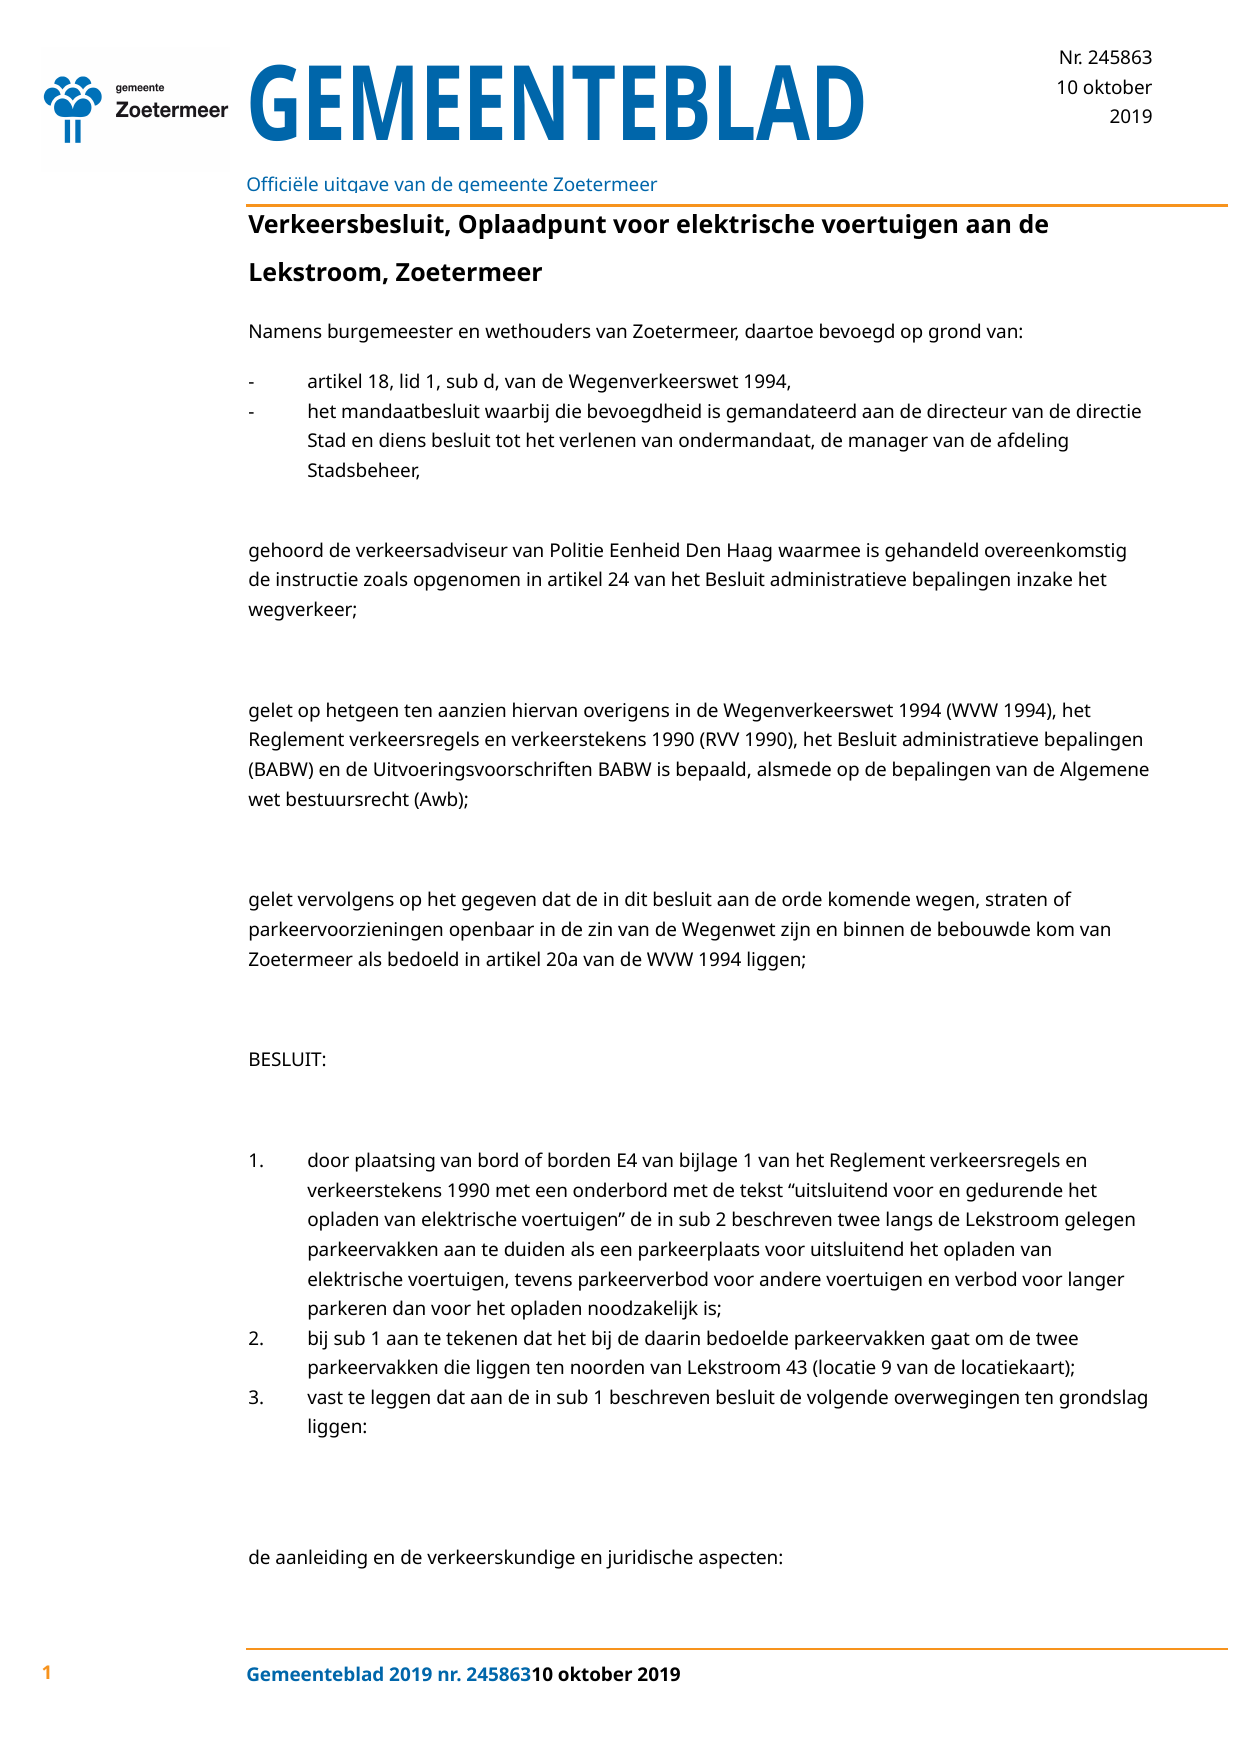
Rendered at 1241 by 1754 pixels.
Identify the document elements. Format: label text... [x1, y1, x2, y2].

list bij sub 1 aan te tekenen dat het bij de daarin bedoelde parkeervakken gaat om de twee parkeervakken die liggen ten noorden van Lekstroom 43 (locatie 9 van de locatiekaart); [248, 1325, 1152, 1380]
text Verkeersbesluit, Oplaadpunt voor elektrische voertuigen aan de Lekstroom, Zoetermeer [248, 207, 1152, 288]
list door plaatsing van bord of borden E4 van bijlage 1 van het Reglement verkeersregels en verkeerstekens 1990 met een onderbord met de tekst “uitsluitend voor en gedurende het opladen van elektrische voertuigen” de in sub 2 beschreven twee langs de Lekstroom gelegen parkeervakken aan te duiden als een parkeerplaats voor uitsluitend het opladen van elektrische voertuigen, tevens parkeerverbod voor andere voertuigen en verbod voor langer parkeren dan voor het opladen noodzakelijk is; [248, 1147, 1152, 1321]
list artikel 18, lid 1, sub d, van de Wegenverkeerswet 1994, [248, 368, 1152, 394]
list het mandaatbesluit waarbij die bevoegdheid is gemandateerd aan de directeur van de directie Stad en diens besluit tot het verlenen van ondermandaat, de manager van de afdeling Stadsbeheer, [248, 398, 1152, 483]
text gelet vervolgens op het gegeven dat de in dit besluit aan de orde komende wegen, straten of parkeervoorzieningen openbaar in de zin van de Wegenwet zijn en binnen de bebouwde kom van Zoetermeer als bedoeld in artikel 20a van de WVW 1994 liggen; [248, 887, 1152, 972]
text gelet op hetgeen ten aanzien hiervan overigens in de Wegenverkeerswet 1994 (WVW 1994), het Reglement verkeersregels en verkeerstekens 1990 (RVV 1990), het Besluit administratieve bepalingen (BABW) en de Uitvoeringsvoorschriften BABW is bepaald, alsmede op de bepalingen van de Algemene wet bestuursrecht (Awb); [248, 697, 1152, 812]
list vast te leggen dat aan de in sub 1 beschreven besluit de volgende overwegingen ten grondslag liggen: [248, 1384, 1152, 1439]
picture [41, 47, 231, 172]
text de aanleiding en de verkeerskundige en juridische aspecten: [248, 1544, 1152, 1570]
text gehoord de verkeersadviseur van Politie Eenheid Den Haag waarmee is gehandeld overeenkomstig de instructie zoals opgenomen in artikel 24 van het Besluit administratieve bepalingen inzake het wegverkeer; [248, 537, 1152, 622]
text BESLUIT: [248, 1047, 1152, 1072]
text Namens burgemeester en wethouders van Zoetermeer, daartoe bevoegd op grond van: [248, 318, 1152, 344]
